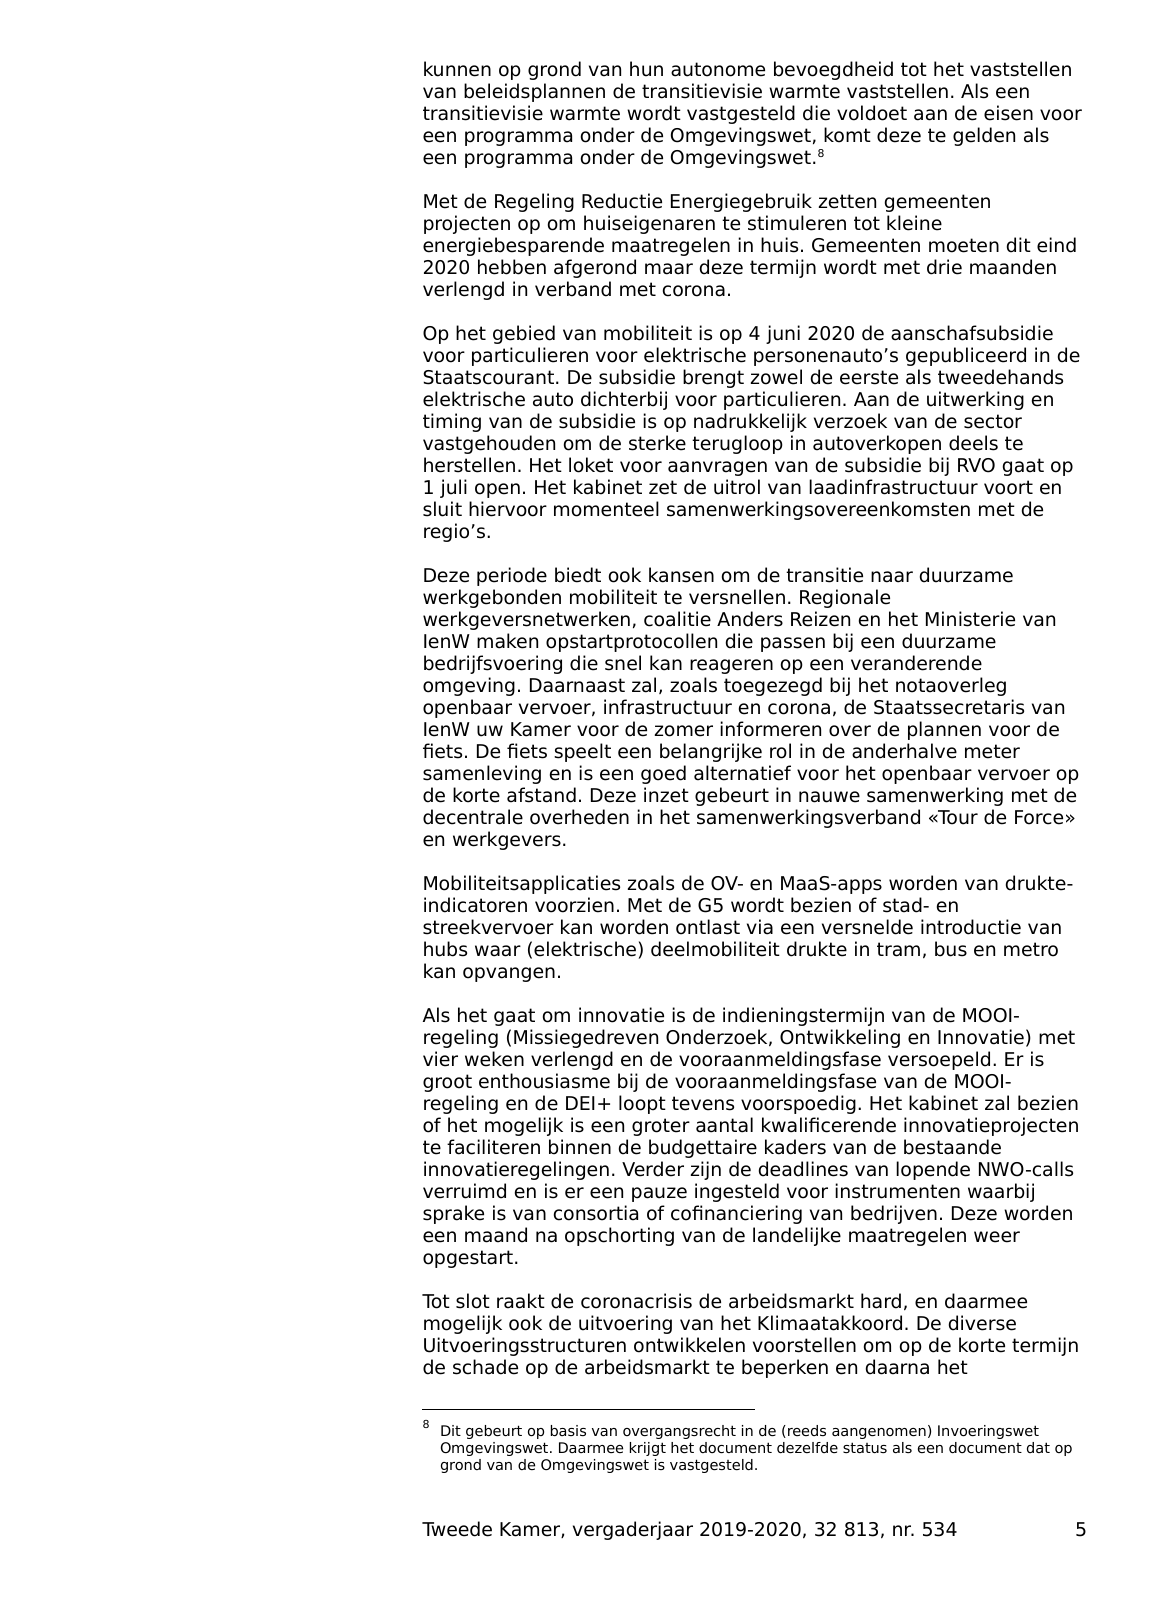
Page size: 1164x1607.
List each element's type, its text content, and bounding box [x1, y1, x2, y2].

text Tot slot raakt de coronacrisis de arbeidsmarkt hard, en daarmee mogelijk ook de uitvoering van het Klimaatakkoord. De diverse Uitvoeringsstructuren ontwikkelen voorstellen om op de korte termijn de schade op de arbeidsmarkt te beperken en daarna het [422, 1291, 1087, 1379]
text kunnen op grond van hun autonome bevoegdheid tot het vaststellen van beleidsplannen de transitievisie warmte vaststellen. Als een transitievisie warmte wordt vastgesteld die voldoet aan de eisen voor een programma onder de Omgevingswet, komt deze te gelden als een programma onder de Omgevingswet. [422, 59, 1087, 169]
text Op het gebied van mobiliteit is op 4 juni 2020 de aanschafsubsidie voor particulieren voor elektrische personenauto’s gepubliceerd in de Staatscourant. De subsidie brengt zowel de eerste als tweedehands elektrische auto dichterbij voor particulieren. Aan de uitwerking en timing van de subsidie is op nadrukkelijk verzoek van de sector vastgehouden om de sterke terugloop in autoverkopen deels te herstellen. Het loket voor aanvragen van de subsidie bij RVO gaat op 1 juli open. Het kabinet zet de uitrol van laadinfrastructuur voort en sluit hiervoor momenteel samenwerkingsovereenkomsten met de regio’s. [422, 323, 1087, 543]
text Mobiliteitsapplicaties zoals de OV- en MaaS-apps worden van drukte-indicatoren voorzien. Met de G5 wordt bezien of stad- en streekvervoer kan worden ontlast via een versnelde introductie van hubs waar (elektrische) deelmobiliteit drukte in tram, bus en metro kan opvangen. [422, 873, 1087, 983]
text Deze periode biedt ook kansen om de transitie naar duurzame werkgebonden mobiliteit te versnellen. Regionale werkgeversnetwerken, coalitie Anders Reizen en het Ministerie van IenW maken opstartprotocollen die passen bij een duurzame bedrijfsvoering die snel kan reageren op een veranderende omgeving. Daarnaast zal, zoals toegezegd bij het notaoverleg openbaar vervoer, infrastructuur en corona, de Staatssecretaris van IenW uw Kamer voor de zomer informeren over de plannen voor de fiets. De fiets speelt een belangrijke rol in de anderhalve meter samenleving en is een goed alternatief voor het openbaar vervoer op de korte afstand. Deze inzet gebeurt in nauwe samenwerking met de decentrale overheden in het samenwerkingsverband «Tour de Force» en werkgevers. [422, 565, 1087, 851]
text Dit gebeurt op basis van overgangsrecht in de (reeds aangenomen) Invoeringswet Omgevingswet. Daarmee krijgt het document dezelfde status als een document dat op grond van de Omgevingswet is vastgesteld. [422, 1418, 1087, 1474]
text Als het gaat om innovatie is de indieningstermijn van de MOOI-regeling (Missiegedreven Onderzoek, Ontwikkeling en Innovatie) met vier weken verlengd en de vooraanmeldingsfase versoepeld. Er is groot enthousiasme bij de vooraanmeldingsfase van de MOOI-regeling en de DEI+ loopt tevens voorspoedig. Het kabinet zal bezien of het mogelijk is een groter aantal kwalificerende innovatieprojecten te faciliteren binnen de budgettaire kaders van de bestaande innovatieregelingen. Verder zijn de deadlines van lopende NWO-calls verruimd en is er een pauze ingesteld voor instrumenten waarbij sprake is van consortia of cofinanciering van bedrijven. Deze worden een maand na opschorting van de landelijke maatregelen weer opgestart. [422, 1005, 1087, 1269]
text Met de Regeling Reductie Energiegebruik zetten gemeenten projecten op om huiseigenaren te stimuleren tot kleine energiebesparende maatregelen in huis. Gemeenten moeten dit eind 2020 hebben afgerond maar deze termijn wordt met drie maanden verlengd in verband met corona. [422, 191, 1087, 301]
